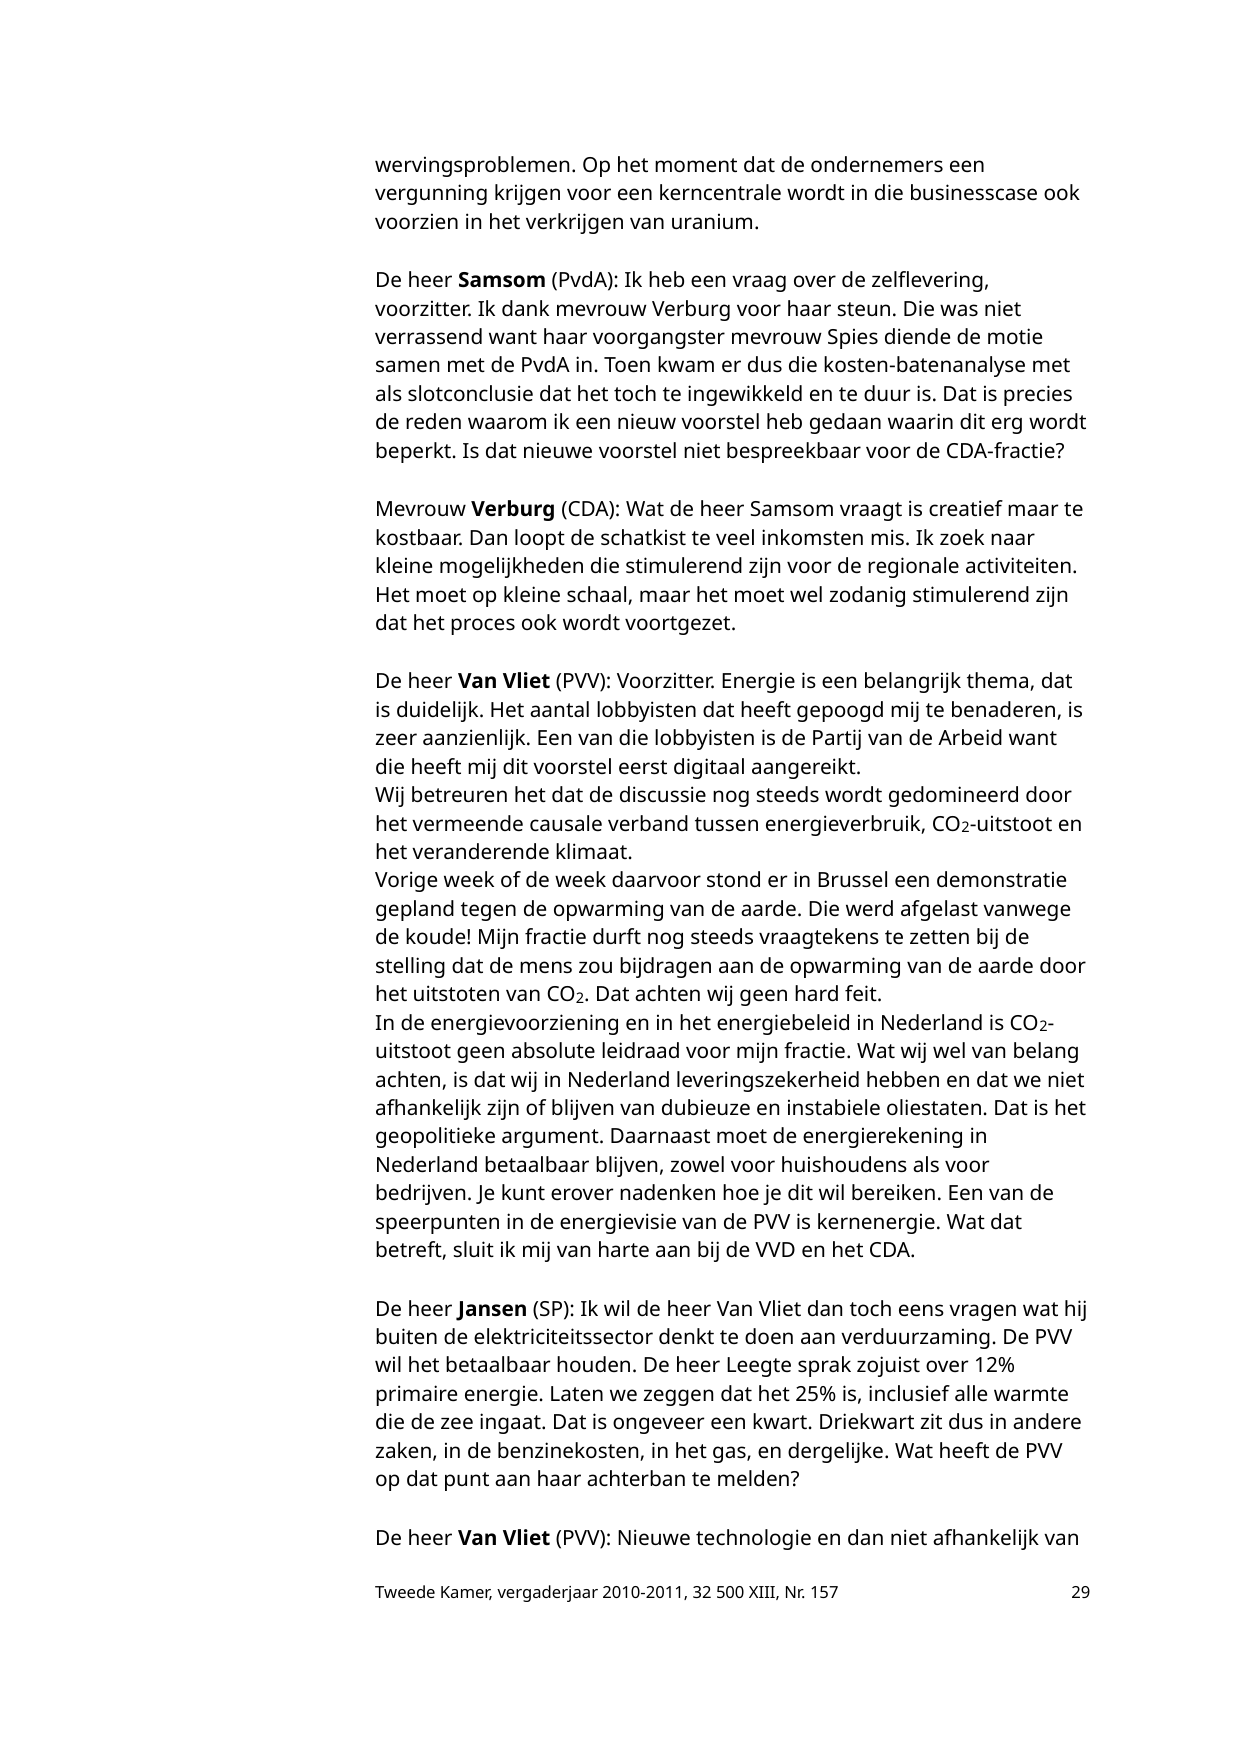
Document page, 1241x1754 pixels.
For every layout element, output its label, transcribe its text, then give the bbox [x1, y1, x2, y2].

text In de energievoorziening en in het energiebeleid in Nederland is CO2-uitstoot geen absolute leidraad voor mijn fractie. Wat wij wel van belang achten, is dat wij in Nederland leveringszekerheid hebben en dat we niet afhankelijk zijn of blijven van dubieuze en instabiele oliestaten. Dat is het geopolitieke argument. Daarnaast moet de energierekening in Nederland betaalbaar blijven, zowel voor huishoudens als voor bedrijven. Je kunt erover nadenken hoe je dit wil bereiken. Een van de speerpunten in de energievisie van de PVV is kernenergie. Wat dat betreft, sluit ik mij van harte aan bij de VVD en het CDA. [375, 1008, 1090, 1264]
text De heer Samsom (PvdA): Ik heb een vraag over de zelflevering, voorzitter. Ik dank mevrouw Verburg voor haar steun. Die was niet verrassend want haar voorgangster mevrouw Spies diende de motie samen met de PvdA in. Toen kwam er dus die kosten-batenanalyse met als slotconclusie dat het toch te ingewikkeld en te duur is. Dat is precies de reden waarom ik een nieuw voorstel heb gedaan waarin dit erg wordt beperkt. Is dat nieuwe voorstel niet bespreekbaar voor de CDA-fractie? [375, 265, 1090, 464]
text De heer Van Vliet (PVV): Nieuwe technologie en dan niet afhankelijk van [375, 1523, 1090, 1551]
text Wij betreuren het dat de discussie nog steeds wordt gedomineerd door het vermeende causale verband tussen energieverbruik, CO2-uitstoot en het veranderende klimaat. [375, 780, 1090, 866]
text wervingsproblemen. Op het moment dat de ondernemers een vergunning krijgen voor een kerncentrale wordt in die businesscase ook voorzien in het verkrijgen van uranium. [375, 150, 1090, 235]
text De heer Jansen (SP): Ik wil de heer Van Vliet dan toch eens vragen wat hij buiten de elektriciteitssector denkt te doen aan verduurzaming. De PVV wil het betaalbaar houden. De heer Leegte sprak zojuist over 12% primaire energie. Laten we zeggen dat het 25% is, inclusief alle warmte die de zee ingaat. Dat is ongeveer een kwart. Driekwart zit dus in andere zaken, in de benzinekosten, in het gas, en dergelijke. Wat heeft de PVV op dat punt aan haar achterban te melden? [375, 1294, 1090, 1493]
text De heer Van Vliet (PVV): Voorzitter. Energie is een belangrijk thema, dat is duidelijk. Het aantal lobbyisten dat heeft gepoogd mij te benaderen, is zeer aanzienlijk. Een van die lobbyisten is de Partij van de Arbeid want die heeft mij dit voorstel eerst digitaal aangereikt. [375, 667, 1090, 780]
text Mevrouw Verburg (CDA): Wat de heer Samsom vraagt is creatief maar te kostbaar. Dan loopt de schatkist te veel inkomsten mis. Ik zoek naar kleine mogelijkheden die stimulerend zijn voor de regionale activiteiten. Het moet op kleine schaal, maar het moet wel zodanig stimulerend zijn dat het proces ook wordt voortgezet. [375, 494, 1090, 637]
text Vorige week of de week daarvoor stond er in Brussel een demonstratie gepland tegen de opwarming van de aarde. Die werd afgelast vanwege de koude! Mijn fractie durft nog steeds vraagtekens te zetten bij de stelling dat de mens zou bijdragen aan de opwarming van de aarde door het uitstoten van CO2. Dat achten wij geen hard feit. [375, 866, 1090, 1008]
